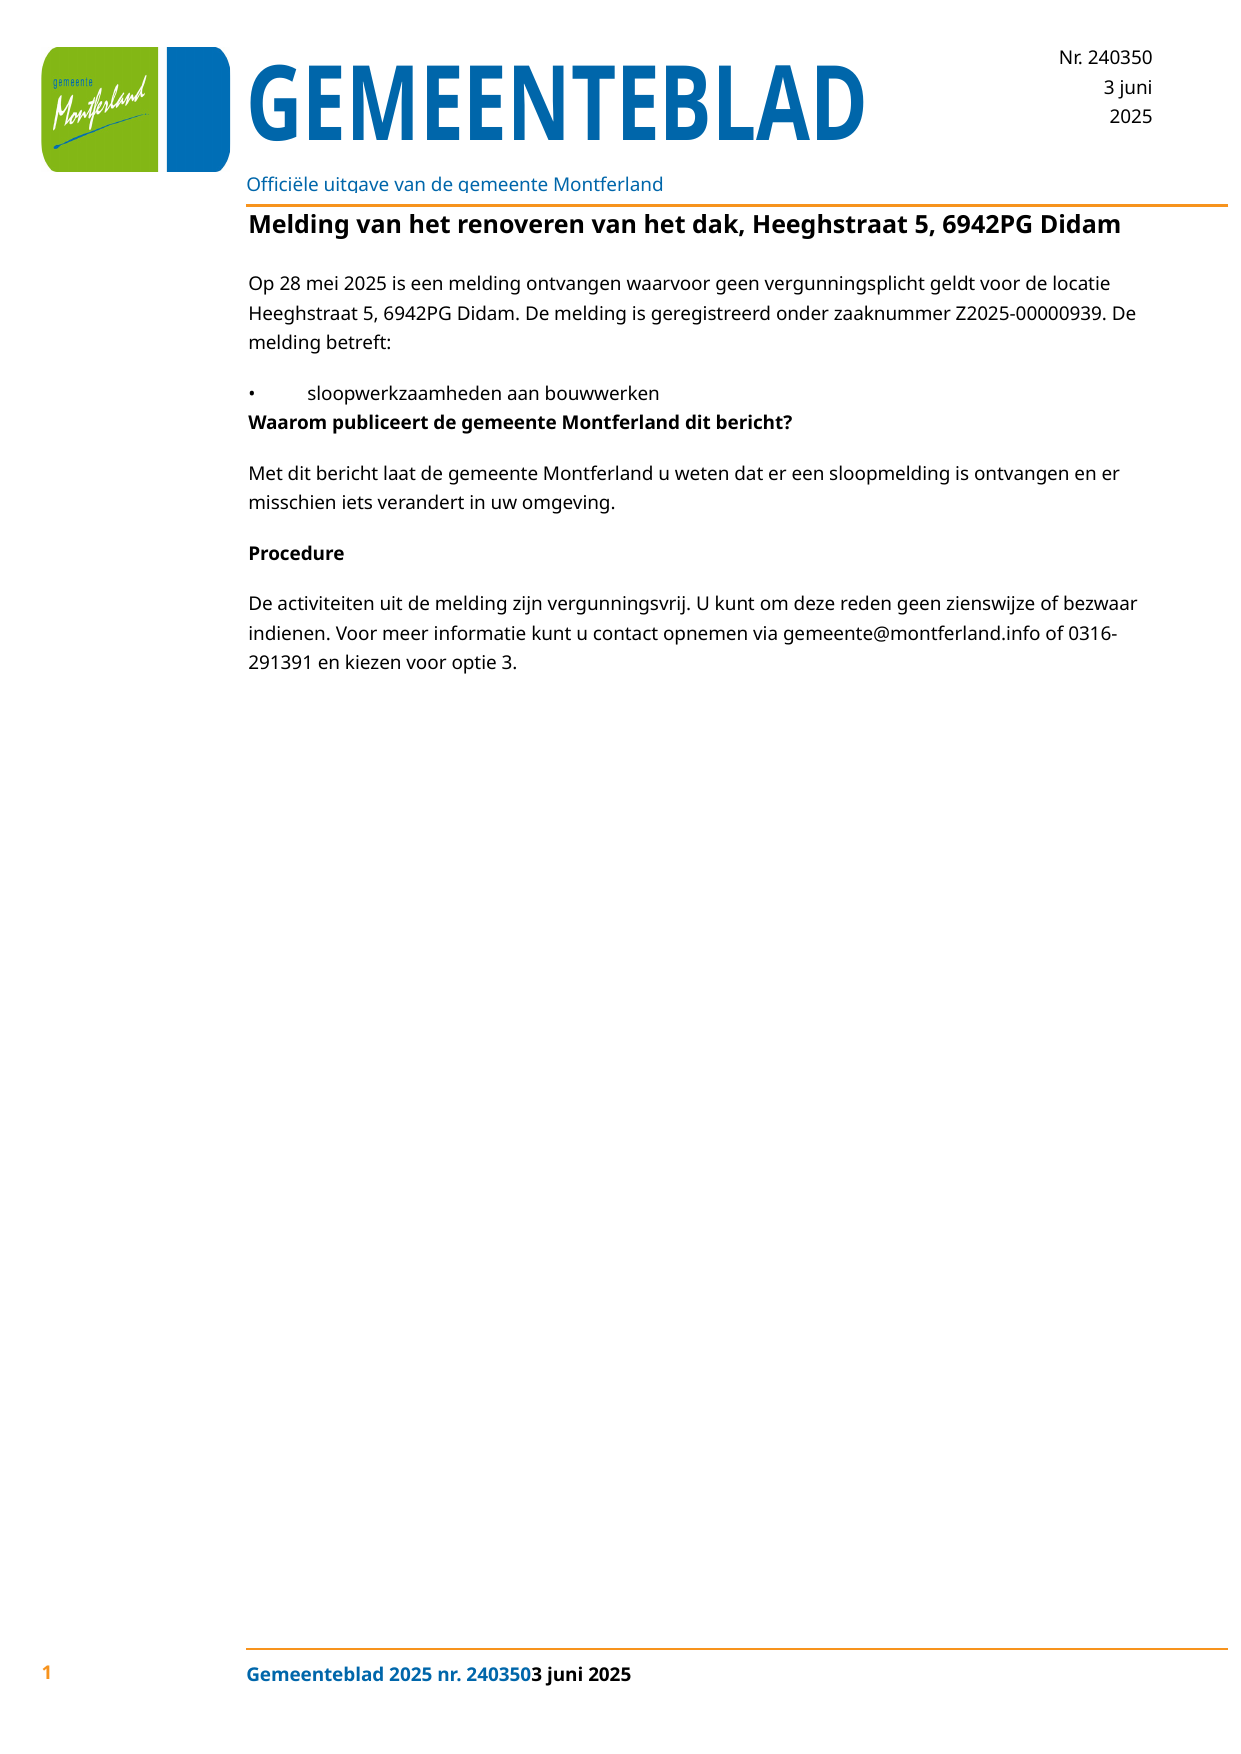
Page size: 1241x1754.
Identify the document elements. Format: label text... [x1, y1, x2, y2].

text Waarom publiceert de gemeente Montferland dit bericht? [248, 409, 1152, 435]
text Melding van het renoveren van het dak, Heeghstraat 5, 6942PG Didam [248, 207, 1152, 241]
list sloopwerkzaamheden aan bouwwerken [248, 380, 1152, 406]
text Op 28 mei 2025 is een melding ontvangen waarvoor geen vergunningsplicht geldt voor de locatie Heeghstraat 5, 6942PG Didam. De melding is geregistreerd onder zaaknummer Z2025-00000939. De melding betreft: [248, 270, 1152, 355]
text Met dit bericht laat de gemeente Montferland u weten dat er een sloopmelding is ontvangen en er misschien iets verandert in uw omgeving. [248, 460, 1152, 515]
picture [41, 47, 231, 172]
text Procedure [248, 540, 1152, 566]
text De activiteiten uit de melding zijn vergunningsvrij. U kunt om deze reden geen zienswijze of bezwaar indienen. Voor meer informatie kunt u contact opnemen via gemeente@montferland.info of 0316-291391 en kiezen voor optie 3. [248, 590, 1152, 675]
